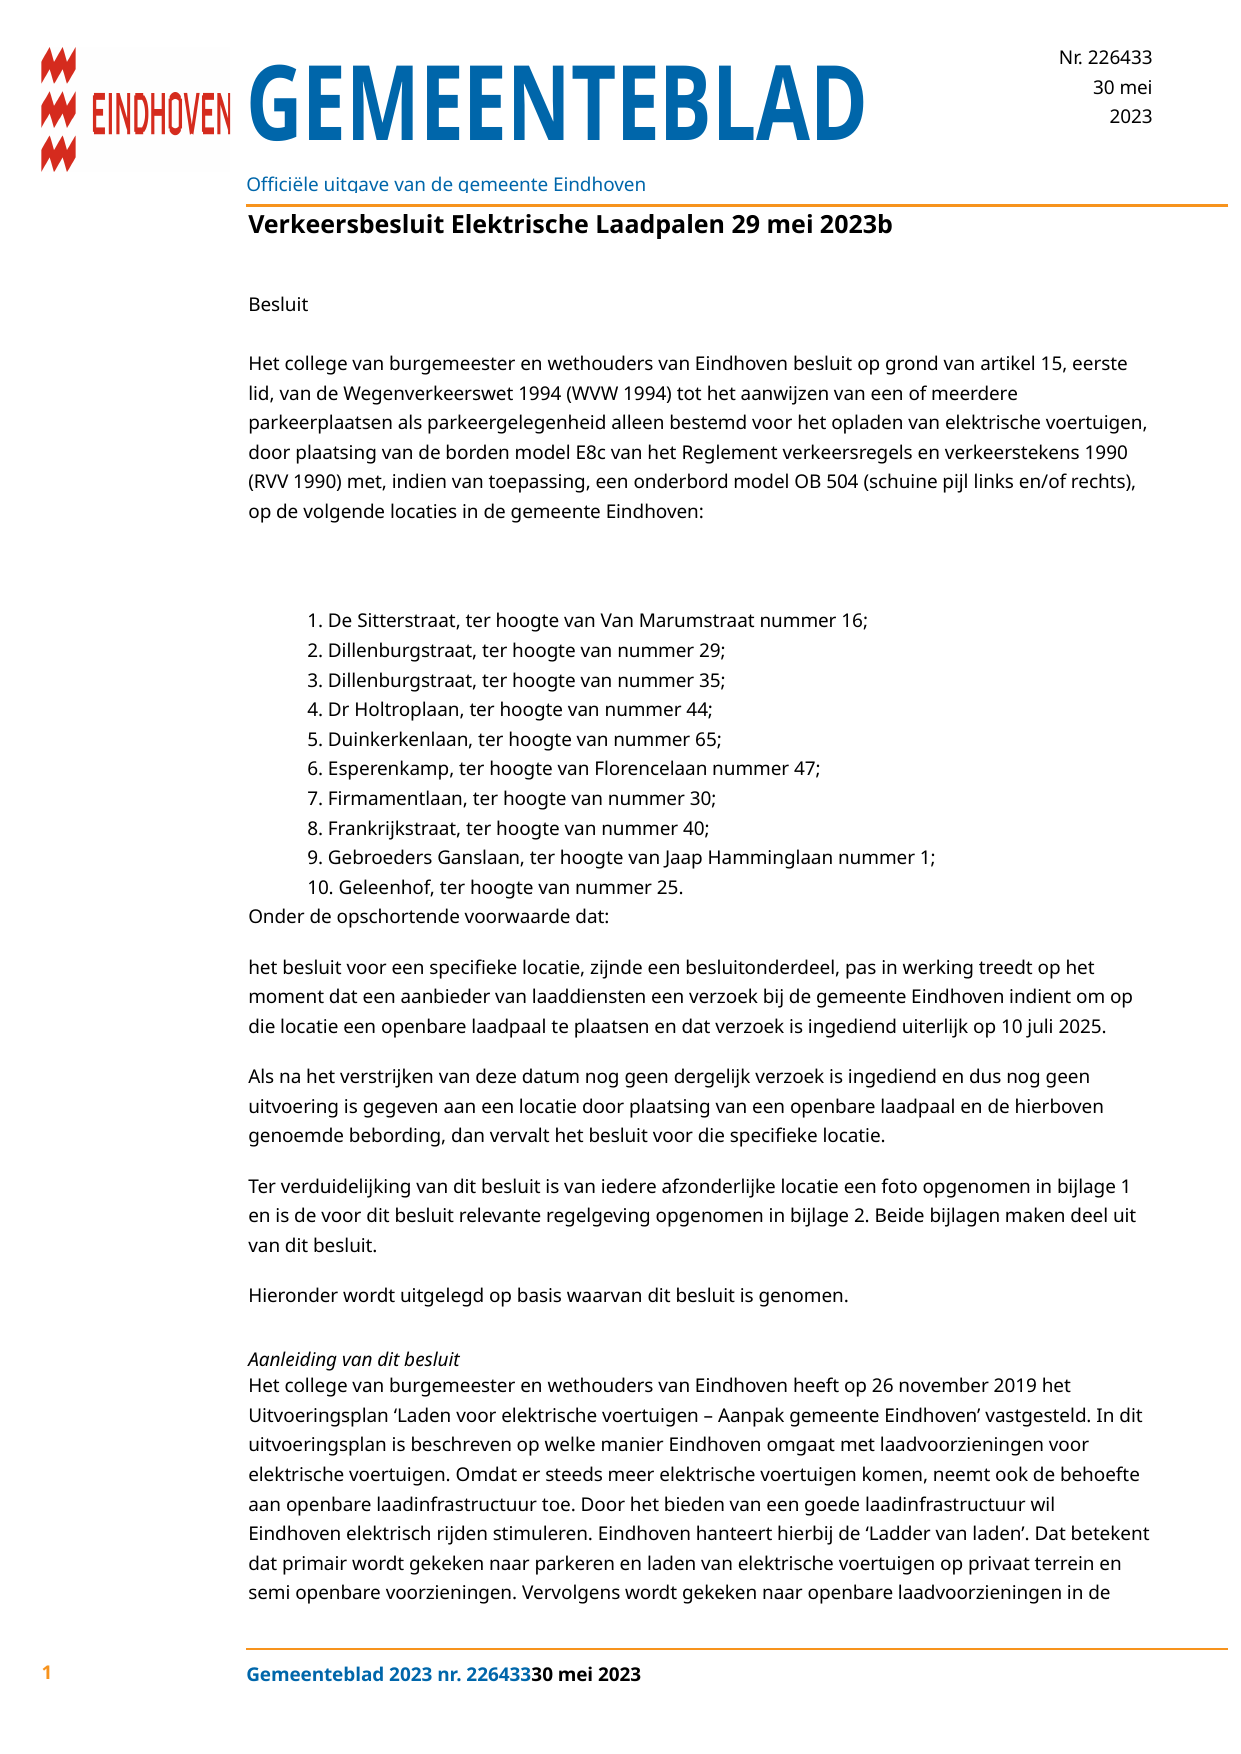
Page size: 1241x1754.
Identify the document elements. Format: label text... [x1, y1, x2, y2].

list 7. Firmamentlaan, ter hoogte van nummer 30; [248, 785, 1152, 811]
text Het college van burgemeester en wethouders van Eindhoven heeft op 26 november 2019 het Uitvoeringsplan ‘Laden voor elektrische voertuigen – Aanpak gemeente Eindhoven’ vastgesteld. In dit uitvoeringsplan is beschreven op welke manier Eindhoven omgaat met laadvoorzieningen voor elektrische voertuigen. Omdat er steeds meer elektrische voertuigen komen, neemt ook de behoefte aan openbare laadinfrastructuur toe. Door het bieden van een goede laadinfrastructuur wil Eindhoven elektrisch rijden stimuleren. Eindhoven hanteert hierbij de ‘Ladder van laden’. Dat betekent dat primair wordt gekeken naar parkeren en laden van elektrische voertuigen op privaat terrein en semi openbare voorzieningen. Vervolgens wordt gekeken naar openbare laadvoorzieningen in de [248, 1372, 1152, 1605]
text Aanleiding van dit besluit [248, 1347, 1152, 1372]
list 1. De Sitterstraat, ter hoogte van Van Marumstraat nummer 16; [248, 608, 1152, 633]
text Besluit [248, 291, 1152, 317]
text Hieronder wordt uitgelegd op basis waarvan dit besluit is genomen. [248, 1283, 1152, 1308]
text het besluit voor een specifieke locatie, zijnde een besluitonderdeel, pas in werking treedt op het moment dat een aanbieder van laaddiensten een verzoek bij de gemeente Eindhoven indient om op die locatie een openbare laadpaal te plaatsen en dat verzoek is ingediend uiterlijk op 10 juli 2025. [248, 954, 1152, 1039]
list 6. Esperenkamp, ter hoogte van Florencelaan nummer 47; [248, 756, 1152, 781]
text Als na het verstrijken van deze datum nog geen dergelijk verzoek is ingediend en dus nog geen uitvoering is gegeven aan een locatie door plaatsing van een openbare laadpaal en de hierboven genoemde bebording, dan vervalt het besluit voor die specifieke locatie. [248, 1063, 1152, 1148]
list 10. Geleenhof, ter hoogte van nummer 25. [248, 874, 1152, 900]
text Het college van burgemeester en wethouders van Eindhoven besluit op grond van artikel 15, eerste lid, van de Wegenverkeerswet 1994 (WVW 1994) tot het aanwijzen van een of meerdere parkeerplaatsen als parkeergelegenheid alleen bestemd voor het opladen van elektrische voertuigen, door plaatsing van de borden model E8c van het Reglement verkeersregels en verkeerstekens 1990 (RVV 1990) met, indien van toepassing, een onderbord model OB 504 (schuine pijl links en/of rechts), op de volgende locaties in de gemeente Eindhoven: [248, 350, 1152, 524]
list 2. Dillenburgstraat, ter hoogte van nummer 29; [248, 637, 1152, 663]
list 8. Frankrijkstraat, ter hoogte van nummer 40; [248, 815, 1152, 841]
list 5. Duinkerkenlaan, ter hoogte van nummer 65; [248, 726, 1152, 752]
text Verkeersbesluit Elektrische Laadpalen 29 mei 2023b [248, 207, 1152, 241]
text Onder de opschortende voorwaarde dat: [248, 903, 1152, 929]
list 9. Gebroeders Ganslaan, ter hoogte van Jaap Hamminglaan nummer 1; [248, 844, 1152, 870]
list 3. Dillenburgstraat, ter hoogte van nummer 35; [248, 667, 1152, 693]
text Ter verduidelijking van dit besluit is van iedere afzonderlijke locatie een foto opgenomen in bijlage 1 en is de voor dit besluit relevante regelgeving opgenomen in bijlage 2. Beide bijlagen maken deel uit van dit besluit. [248, 1173, 1152, 1258]
picture [41, 47, 231, 172]
list 4. Dr Holtroplaan, ter hoogte van nummer 44; [248, 696, 1152, 722]
